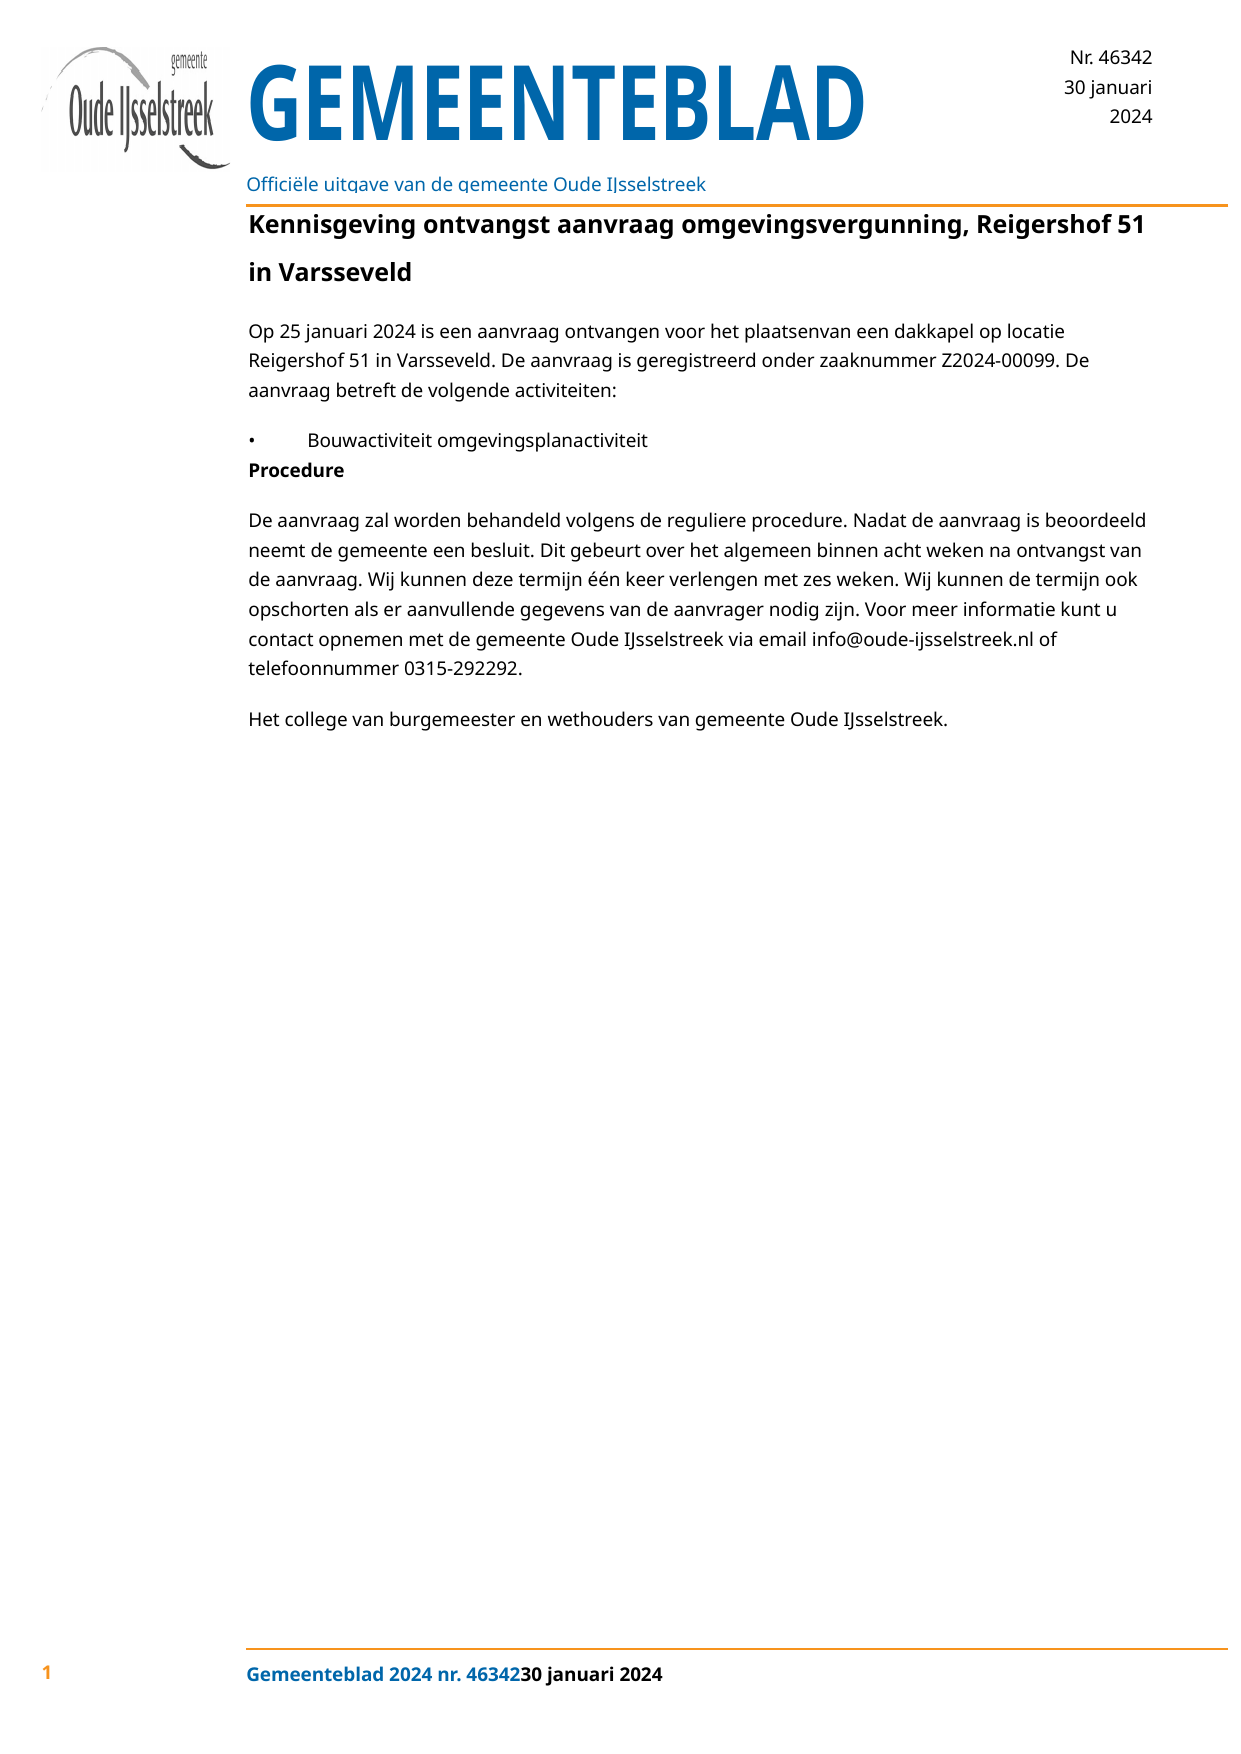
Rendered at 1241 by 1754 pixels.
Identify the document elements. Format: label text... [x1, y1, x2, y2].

text Procedure [248, 457, 1152, 483]
text Op 25 januari 2024 is een aanvraag ontvangen voor het plaatsenvan een dakkapel op locatie Reigershof 51 in Varsseveld. De aanvraag is geregistreerd onder zaaknummer Z2024-00099. De aanvraag betreft de volgende activiteiten: [248, 318, 1152, 403]
text De aanvraag zal worden behandeld volgens de reguliere procedure. Nadat de aanvraag is beoordeeld neemt de gemeente een besluit. Dit gebeurt over het algemeen binnen acht weken na ontvangst van de aanvraag. Wij kunnen deze termijn één keer verlengen met zes weken. Wij kunnen de termijn ook opschorten als er aanvullende gegevens van de aanvrager nodig zijn. Voor meer informatie kunt u contact opnemen met de gemeente Oude IJsselstreek via email info@oude-ijsselstreek.nl of telefoonnummer 0315-292292. [248, 507, 1152, 681]
text Het college van burgemeester en wethouders van gemeente Oude IJsselstreek. [248, 706, 1152, 732]
list Bouwactiviteit omgevingsplanactiviteit [248, 427, 1152, 453]
text Kennisgeving ontvangst aanvraag omgevingsvergunning, Reigershof 51 in Varsseveld [248, 207, 1152, 288]
picture [41, 47, 231, 172]
